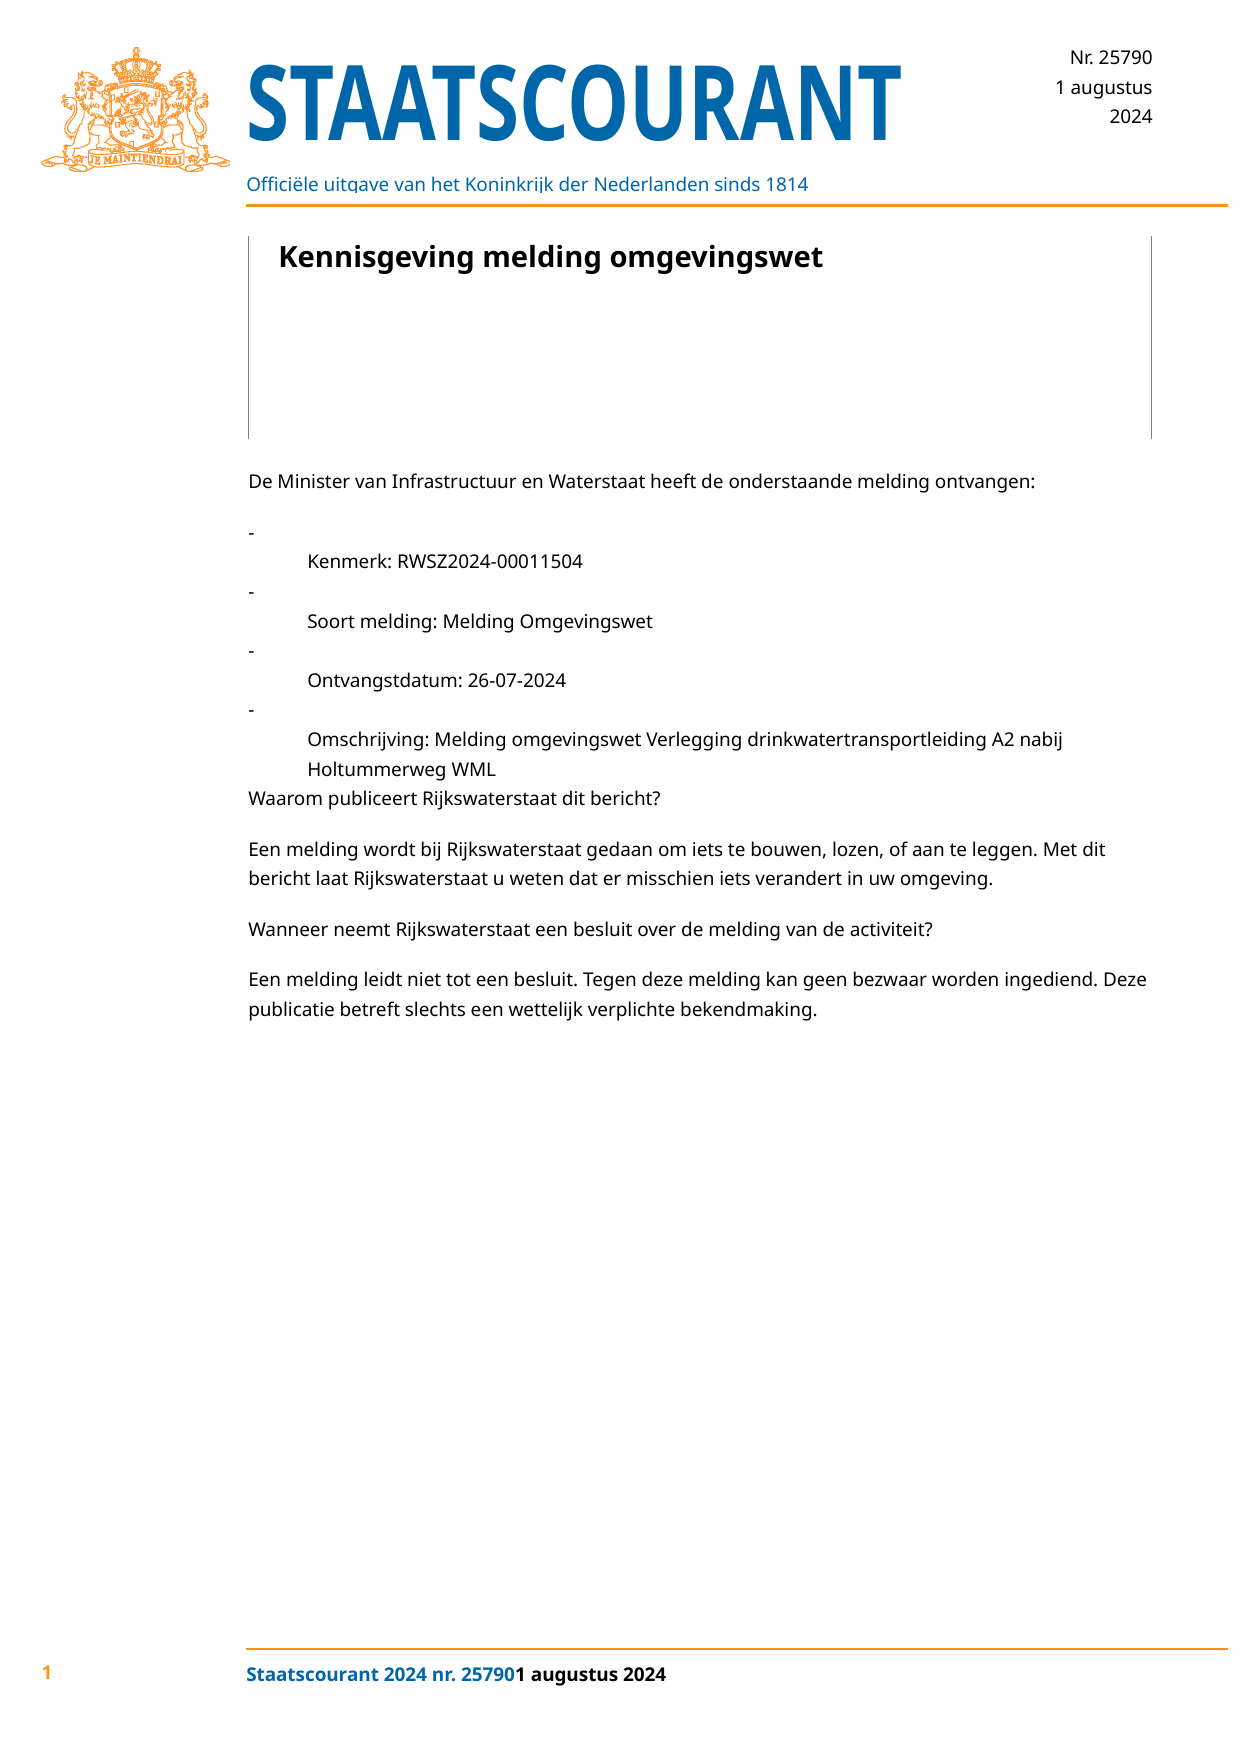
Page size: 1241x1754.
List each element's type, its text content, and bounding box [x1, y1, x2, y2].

table_header [850, 236, 912, 413]
picture [41, 47, 231, 172]
text Een melding leidt niet tot een besluit. Tegen deze melding kan geen bezwaar worden ingediend. Deze publicatie betreft slechts een wettelijk verplichte bekendmaking. [248, 966, 1152, 1021]
text Een melding wordt bij Rijkswaterstaat gedaan om iets te bouwen, lozen, of aan te leggen. Met dit bericht laat Rijkswaterstaat u weten dat er misschien iets verandert in uw omgeving. [248, 836, 1152, 891]
table_header Kennisgeving melding omgevingswet [249, 236, 850, 439]
table_header [1090, 236, 1151, 413]
text Wanneer neemt Rijkswaterstaat een besluit over de melding van de activiteit? [248, 916, 1152, 941]
list Soort melding: Melding Omgevingswet [248, 608, 1152, 633]
list Kenmerk: RWSZ2024-00011504 [248, 549, 1152, 574]
text De Minister van Infrastructuur en Waterstaat heeft de onderstaande melding ontvangen: [248, 469, 1152, 494]
list Omschrijving: Melding omgevingswet Verlegging drinkwatertransportleiding A2 nabij Holtummerweg WML [248, 726, 1152, 781]
table_header [850, 414, 1151, 439]
list Ontvangstdatum: 26-07-2024 [248, 667, 1152, 693]
text Waarom publiceert Rijkswaterstaat dit bericht? [248, 785, 1152, 811]
picture [912, 236, 1090, 414]
